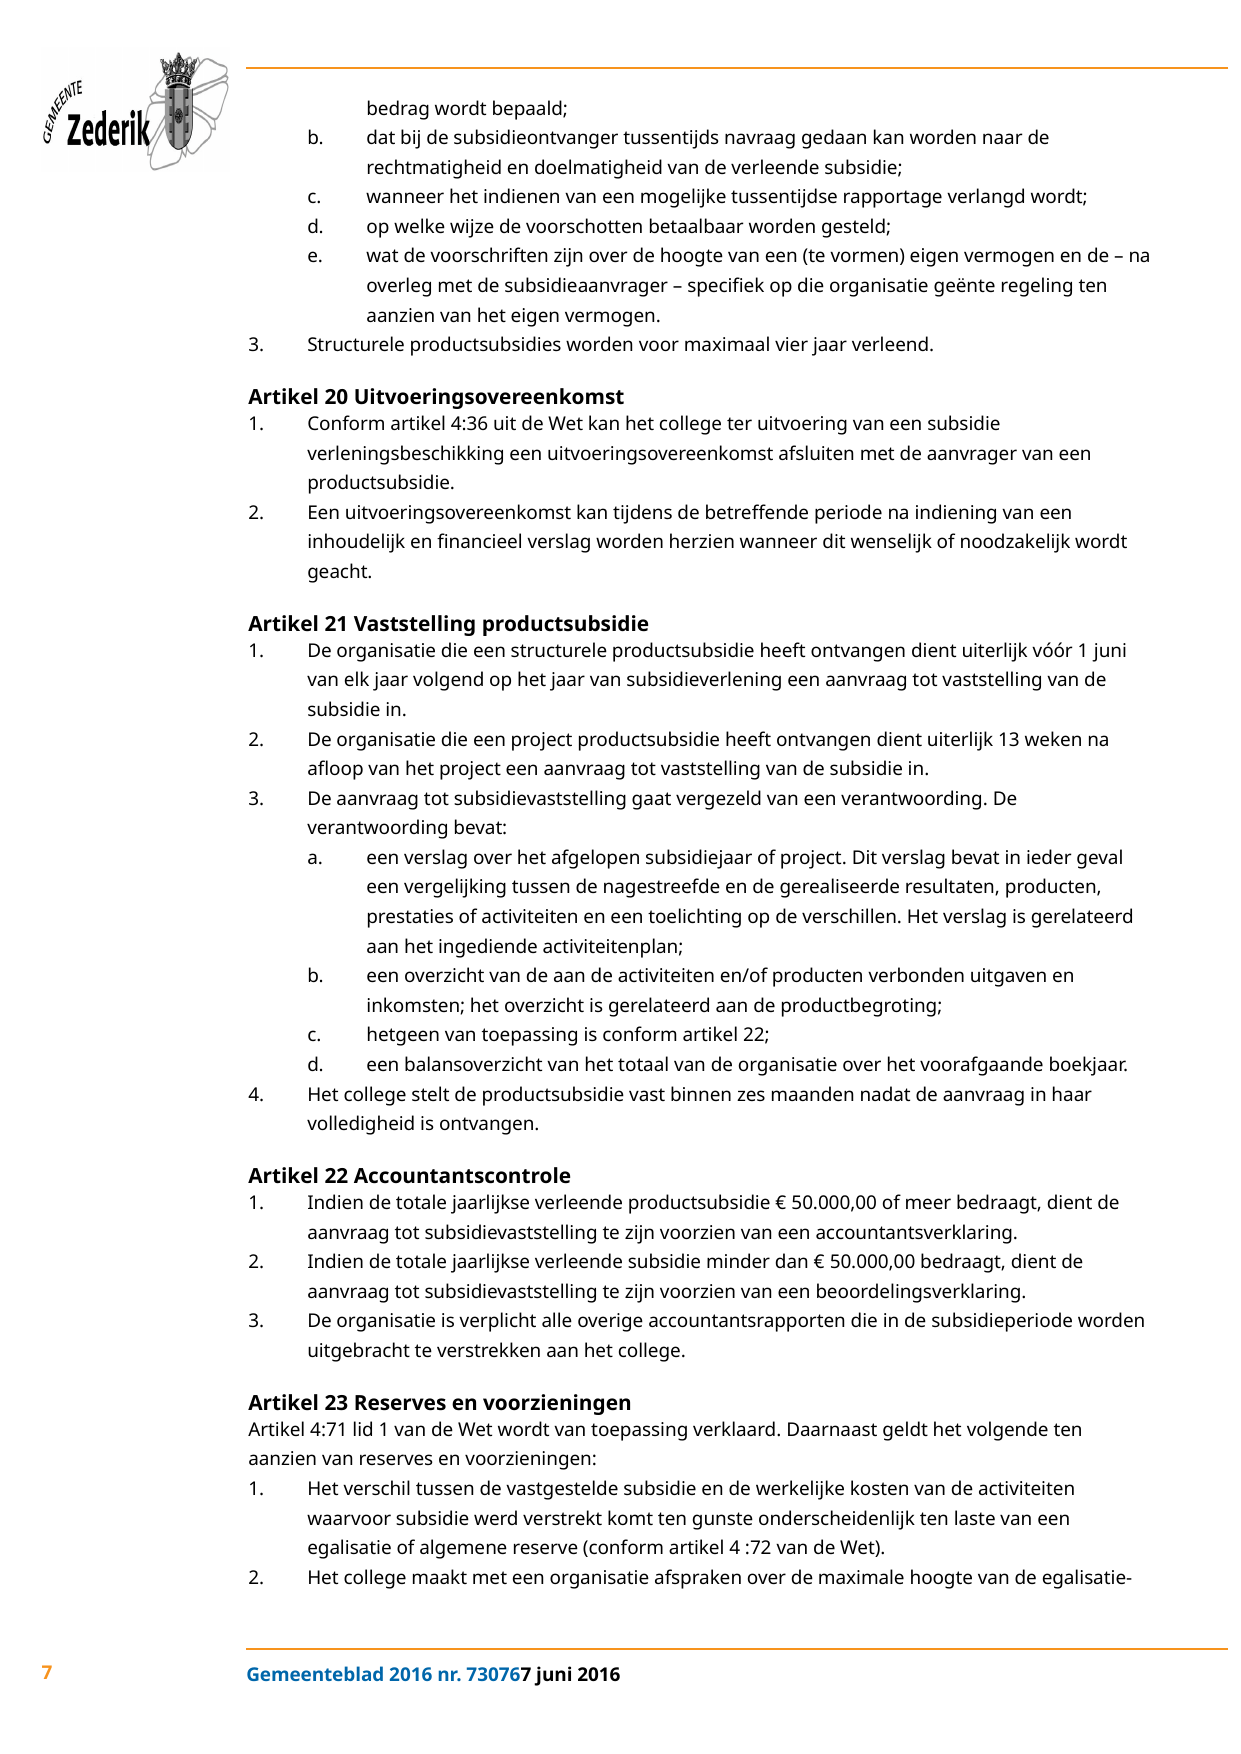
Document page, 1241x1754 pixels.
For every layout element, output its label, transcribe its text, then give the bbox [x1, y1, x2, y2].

list een verslag over het afgelopen subsidiejaar of project. Dit verslag bevat in ieder geval een vergelijking tussen de nagestreefde en de gerealiseerde resultaten, producten, prestaties of activiteiten en een toelichting op de verschillen. Het verslag is gerelateerd aan het ingediende activiteitenplan; [307, 844, 1152, 959]
text Artikel 23 Reserves en voorzieningen [248, 1388, 1152, 1416]
list Een uitvoeringsovereenkomst kan tijdens de betreffende periode na indiening van een inhoudelijk en financieel verslag worden herzien wanneer dit wenselijk of noodzakelijk wordt geacht. [248, 499, 1152, 584]
list De organisatie is verplicht alle overige accountantsrapporten die in de subsidieperiode worden uitgebracht te verstrekken aan het college. [248, 1308, 1152, 1363]
list De organisatie die een structurele productsubsidie heeft ontvangen dient uiterlijk vóór 1 juni van elk jaar volgend op het jaar van subsidieverlening een aanvraag tot vaststelling van de subsidie in. [248, 637, 1152, 722]
list dat bij de subsidieontvanger tussentijds navraag gedaan kan worden naar de rechtmatigheid en doelmatigheid van de verleende subsidie; [307, 124, 1152, 180]
list hetgeen van toepassing is conform artikel 22; [307, 1022, 1152, 1047]
list De aanvraag tot subsidievaststelling gaat vergezeld van een verantwoording. De verantwoording bevat: [248, 785, 1152, 840]
list wat de voorschriften zijn over de hoogte van een (te vormen) eigen vermogen en de – na overleg met de subsidieaanvrager – specifiek op die organisatie geënte regeling ten aanzien van het eigen vermogen. [307, 243, 1152, 328]
text Artikel 20 Uitvoeringsovereenkomst [248, 382, 1152, 410]
list De organisatie die een project productsubsidie heeft ontvangen dient uiterlijk 13 weken na afloop van het project een aanvraag tot vaststelling van de subsidie in. [248, 726, 1152, 781]
list Indien de totale jaarlijkse verleende productsubsidie € 50.000,00 of meer bedraagt, dient de aanvraag tot subsidievaststelling te zijn voorzien van een accountantsverklaring. [248, 1189, 1152, 1244]
text Artikel 21 Vaststelling productsubsidie [248, 609, 1152, 637]
list wanneer het indienen van een mogelijke tussentijdse rapportage verlangd wordt; [307, 183, 1152, 209]
text Artikel 4:71 lid 1 van de Wet wordt van toepassing verklaard. Daarnaast geldt het volgende ten aanzien van reserves en voorzieningen: [248, 1416, 1152, 1471]
list Het college stelt de productsubsidie vast binnen zes maanden nadat de aanvraag in haar volledigheid is ontvangen. [248, 1081, 1152, 1136]
list Het verschil tussen de vastgestelde subsidie en de werkelijke kosten van de activiteiten waarvoor subsidie werd verstrekt komt ten gunste onderscheidenlijk ten laste van een egalisatie of algemene reserve (conform artikel 4 :72 van de Wet). [248, 1475, 1152, 1560]
list Structurele productsubsidies worden voor maximaal vier jaar verleend. [248, 331, 1152, 357]
picture [41, 47, 231, 172]
list Conform artikel 4:36 uit de Wet kan het college ter uitvoering van een subsidie verleningsbeschikking een uitvoeringsovereenkomst afsluiten met de aanvrager van een productsubsidie. [248, 410, 1152, 495]
list bedrag wordt bepaald; [307, 95, 1152, 121]
list Het college maakt met een organisatie afspraken over de maximale hoogte van de egalisatie- [248, 1564, 1152, 1590]
text Artikel 22 Accountantscontrole [248, 1161, 1152, 1189]
list Indien de totale jaarlijkse verleende subsidie minder dan € 50.000,00 bedraagt, dient de aanvraag tot subsidievaststelling te zijn voorzien van een beoordelingsverklaring. [248, 1248, 1152, 1304]
list een balansoverzicht van het totaal van de organisatie over het voorafgaande boekjaar. [307, 1051, 1152, 1077]
list op welke wijze de voorschotten betaalbaar worden gesteld; [307, 213, 1152, 239]
list een overzicht van de aan de activiteiten en/of producten verbonden uitgaven en inkomsten; het overzicht is gerelateerd aan de productbegroting; [307, 962, 1152, 1018]
